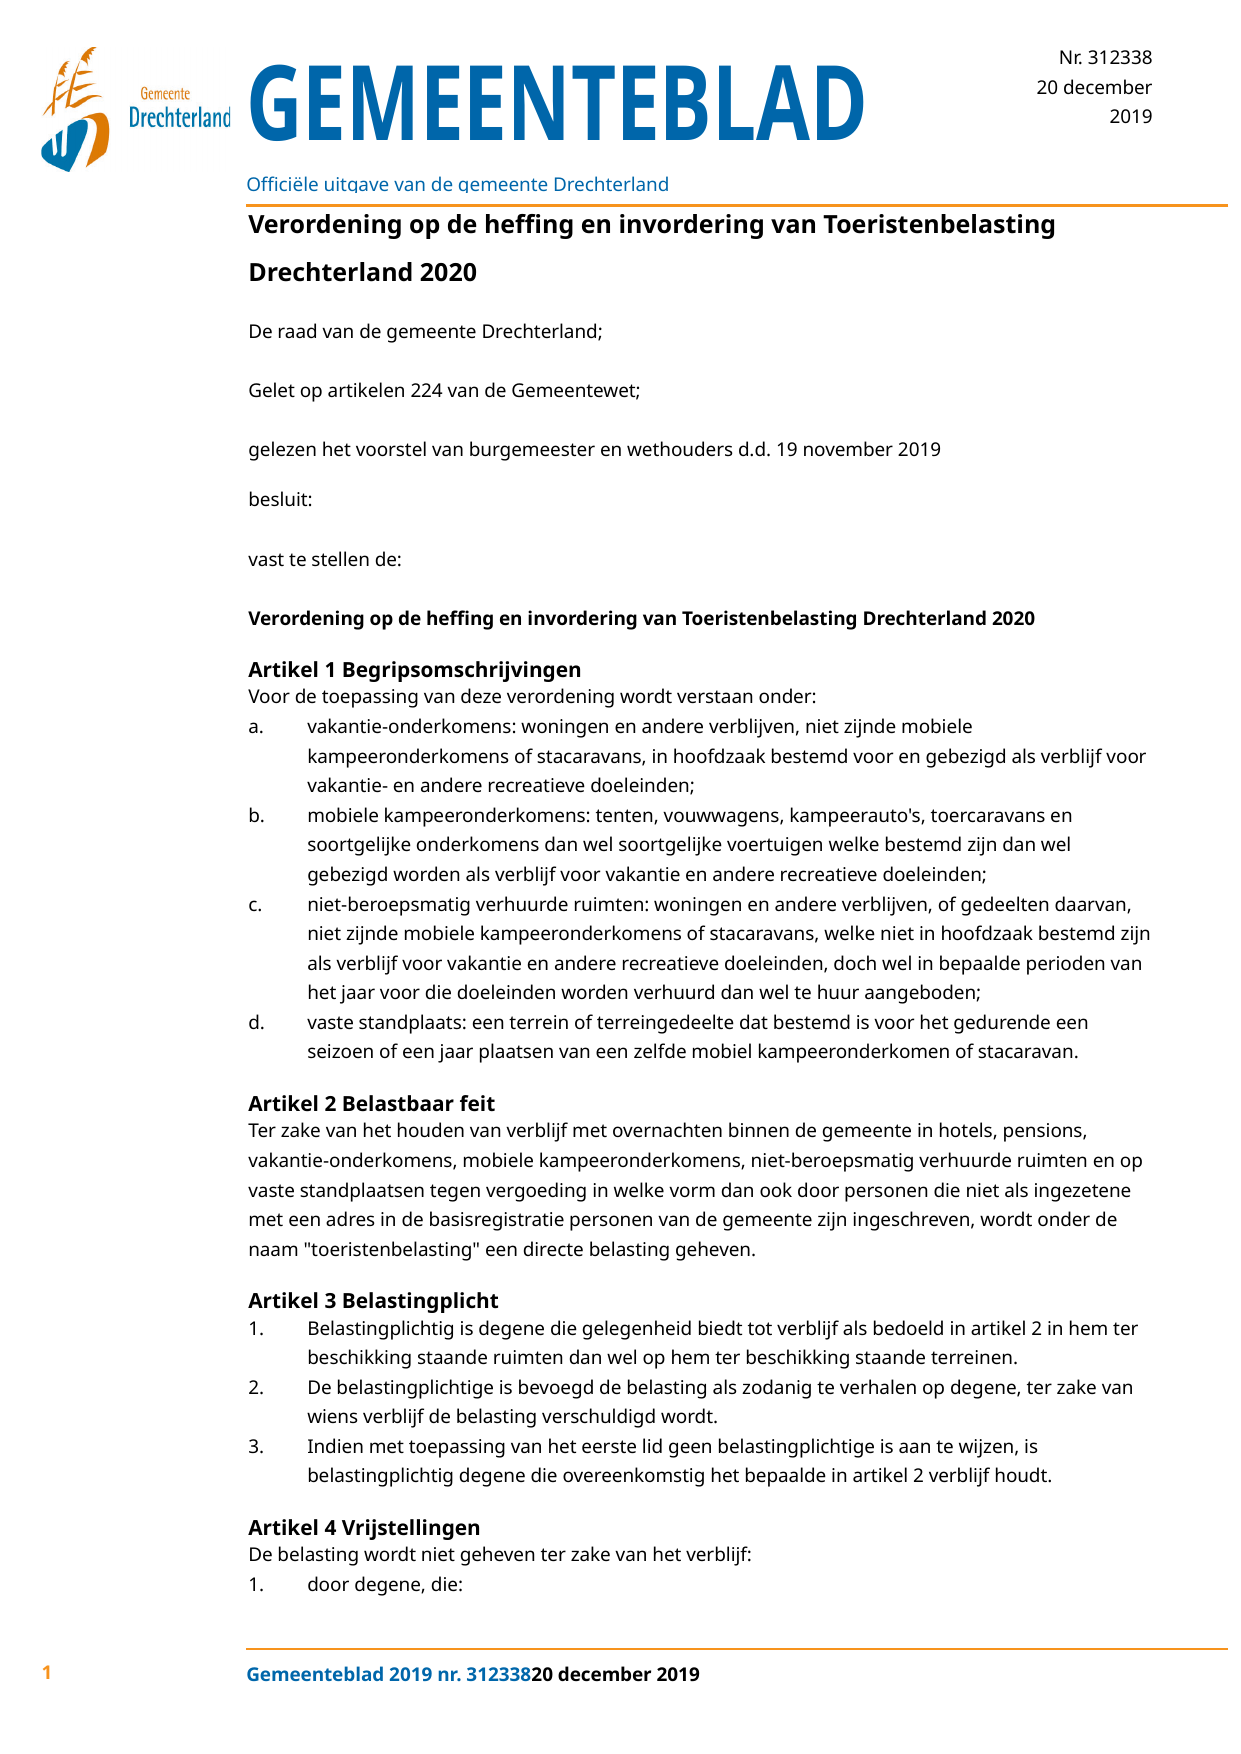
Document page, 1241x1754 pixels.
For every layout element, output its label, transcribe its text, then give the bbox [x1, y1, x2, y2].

text Artikel 1 Begripsomschrijvingen [248, 655, 1152, 684]
picture [41, 158, 64, 172]
list vakantie-onderkomens: woningen en andere verblijven, niet zijnde mobiele kampeeronderkomens of stacaravans, in hoofdzaak bestemd voor en gebezigd als verblijf voor vakantie- en andere recreatieve doeleinden; [248, 713, 1152, 798]
text gelezen het voorstel van burgemeester en wethouders d.d. 19 november 2019 [248, 436, 1152, 462]
text Verordening op de heffing en invordering van Toeristenbelasting Drechterland 2020 [248, 207, 1152, 288]
text Verordening op de heffing en invordering van Toeristenbelasting Drechterland 2020 [248, 605, 1152, 631]
picture [41, 47, 231, 172]
picture [226, 115, 231, 124]
list Indien met toepassing van het eerste lid geen belastingplichtige is aan te wijzen, is belastingplichtig degene die overeenkomstig het bepaalde in artikel 2 verblijf houdt. [248, 1433, 1152, 1488]
list mobiele kampeeronderkomens: tenten, vouwwagens, kampeerauto's, toercaravans en soortgelijke onderkomens dan wel soortgelijke voertuigen welke bestemd zijn dan wel gebezigd worden als verblijf voor vakantie en andere recreatieve doeleinden; [248, 802, 1152, 887]
text Gelet op artikelen 224 van de Gemeentewet; [248, 377, 1152, 403]
text Artikel 4 Vrijstellingen [248, 1513, 1152, 1542]
text De raad van de gemeente Drechterland; [248, 318, 1152, 344]
text vast te stellen de: [248, 546, 1152, 571]
text besluit: [248, 487, 1152, 512]
text Artikel 3 Belastingplicht [248, 1286, 1152, 1315]
list door degene, die: [248, 1571, 1152, 1597]
list vaste standplaats: een terrein of terreingedeelte dat bestemd is voor het gedurende een seizoen of een jaar plaatsen van een zelfde mobiel kampeeronderkomen of stacaravan. [248, 1009, 1152, 1064]
text Ter zake van het houden van verblijf met overnachten binnen de gemeente in hotels, pensions, vakantie-onderkomens, mobiele kampeeronderkomens, niet-beroepsmatig verhuurde ruimten en op vaste standplaatsen tegen vergoeding in welke vorm dan ook door personen die niet als ingezetene met een adres in de basisregistratie personen van de gemeente zijn ingeschreven, wordt onder de naam "toeristenbelasting" een directe belasting geheven. [248, 1118, 1152, 1262]
text Voor de toepassing van deze verordening wordt verstaan onder: [248, 684, 1152, 709]
text Artikel 2 Belastbaar feit [248, 1089, 1152, 1118]
text De belasting wordt niet geheven ter zake van het verblijf: [248, 1542, 1152, 1567]
list niet-beroepsmatig verhuurde ruimten: woningen en andere verblijven, of gedeelten daarvan, niet zijnde mobiele kampeeronderkomens of stacaravans, welke niet in hoofdzaak bestemd zijn als verblijf voor vakantie en andere recreatieve doeleinden, doch wel in bepaalde perioden van het jaar voor die doeleinden worden verhuurd dan wel te huur aangeboden; [248, 891, 1152, 1005]
list De belastingplichtige is bevoegd de belasting als zodanig te verhalen op degene, ter zake van wiens verblijf de belasting verschuldigd wordt. [248, 1374, 1152, 1429]
list Belastingplichtig is degene die gelegenheid biedt tot verblijf als bedoeld in artikel 2 in hem ter beschikking staande ruimten dan wel op hem ter beschikking staande terreinen. [248, 1315, 1152, 1370]
